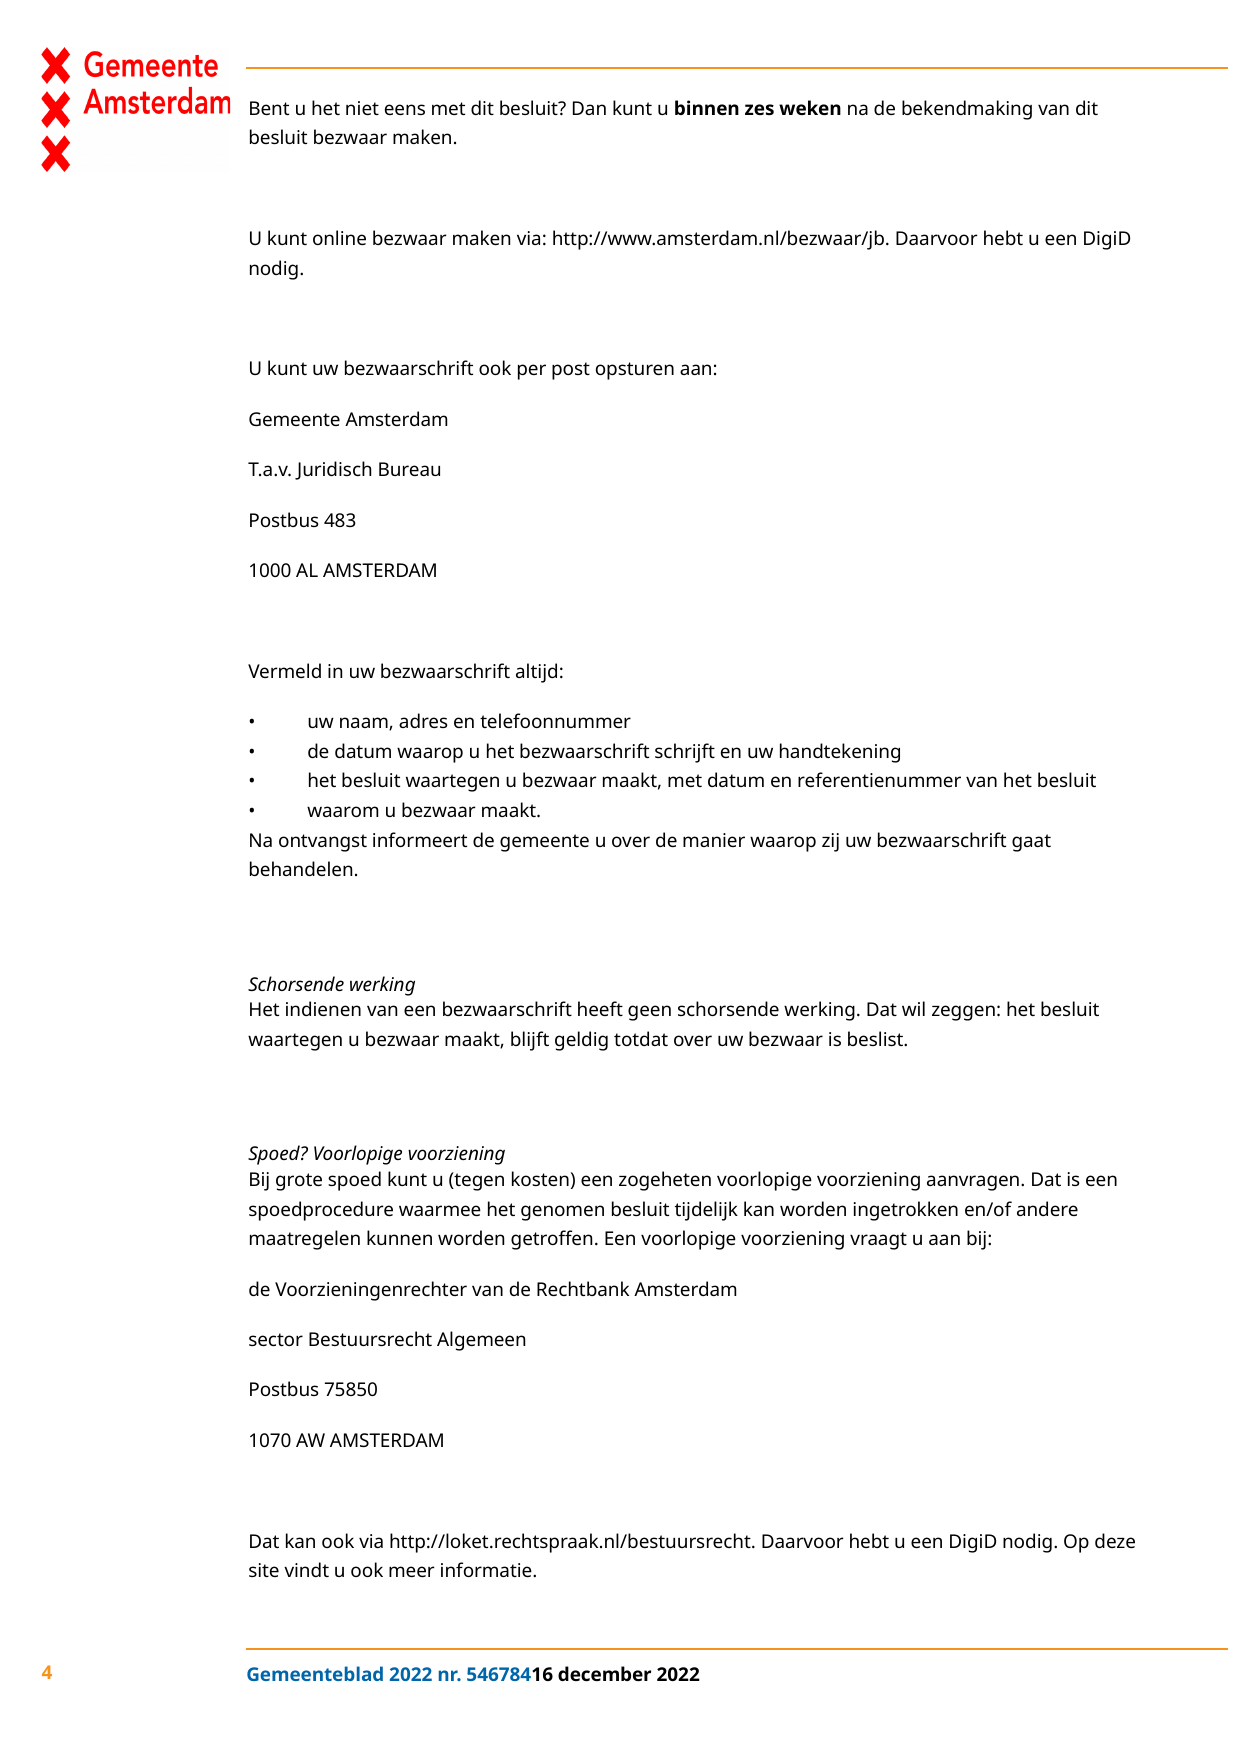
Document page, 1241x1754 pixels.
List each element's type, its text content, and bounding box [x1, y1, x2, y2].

list uw naam, adres en telefoonnummer [248, 708, 1152, 734]
text Postbus 75850 [248, 1377, 1152, 1402]
text 1070 AW AMSTERDAM [248, 1427, 1152, 1453]
picture [41, 47, 231, 172]
text U kunt uw bezwaarschrift ook per post opsturen aan: [248, 356, 1152, 381]
list de datum waarop u het bezwaarschrift schrijft en uw handtekening [248, 738, 1152, 764]
text Bent u het niet eens met dit besluit? Dan kunt u binnen zes weken na de bekendmaking van dit besluit bezwaar maken. [248, 95, 1152, 150]
text Dat kan ook via http://loket.rechtspraak.nl/bestuursrecht. Daarvoor hebt u een DigiD nodig. Op deze site vindt u ook meer informatie. [248, 1528, 1152, 1583]
text Gemeente Amsterdam [248, 406, 1152, 432]
text de Voorzieningenrechter van de Rechtbank Amsterdam [248, 1276, 1152, 1302]
text Bij grote spoed kunt u (tegen kosten) een zogeheten voorlopige voorziening aanvragen. Dat is een spoedprocedure waarmee het genomen besluit tijdelijk kan worden ingetrokken en/of andere maatregelen kunnen worden getroffen. Een voorlopige voorziening vraagt u aan bij: [248, 1166, 1152, 1251]
text Spoed? Voorlopige voorziening [248, 1141, 1152, 1166]
text sector Bestuursrecht Algemeen [248, 1326, 1152, 1352]
text Schorsende werking [248, 971, 1152, 997]
text Het indienen van een bezwaarschrift heeft geen schorsende werking. Dat wil zeggen: het besluit waartegen u bezwaar maakt, blijft geldig totdat over uw bezwaar is beslist. [248, 997, 1152, 1052]
text U kunt online bezwaar maken via: http://www.amsterdam.nl/bezwaar/jb. Daarvoor hebt u een DigiD nodig. [248, 225, 1152, 281]
text Vermeld in uw bezwaarschrift altijd: [248, 658, 1152, 684]
text T.a.v. Juridisch Bureau [248, 456, 1152, 482]
text 1000 AL AMSTERDAM [248, 557, 1152, 583]
text Postbus 483 [248, 507, 1152, 533]
text Na ontvangst informeert de gemeente u over de manier waarop zij uw bezwaarschrift gaat behandelen. [248, 827, 1152, 882]
list het besluit waartegen u bezwaar maakt, met datum en referentienummer van het besluit [248, 768, 1152, 793]
list waarom u bezwaar maakt. [248, 797, 1152, 823]
